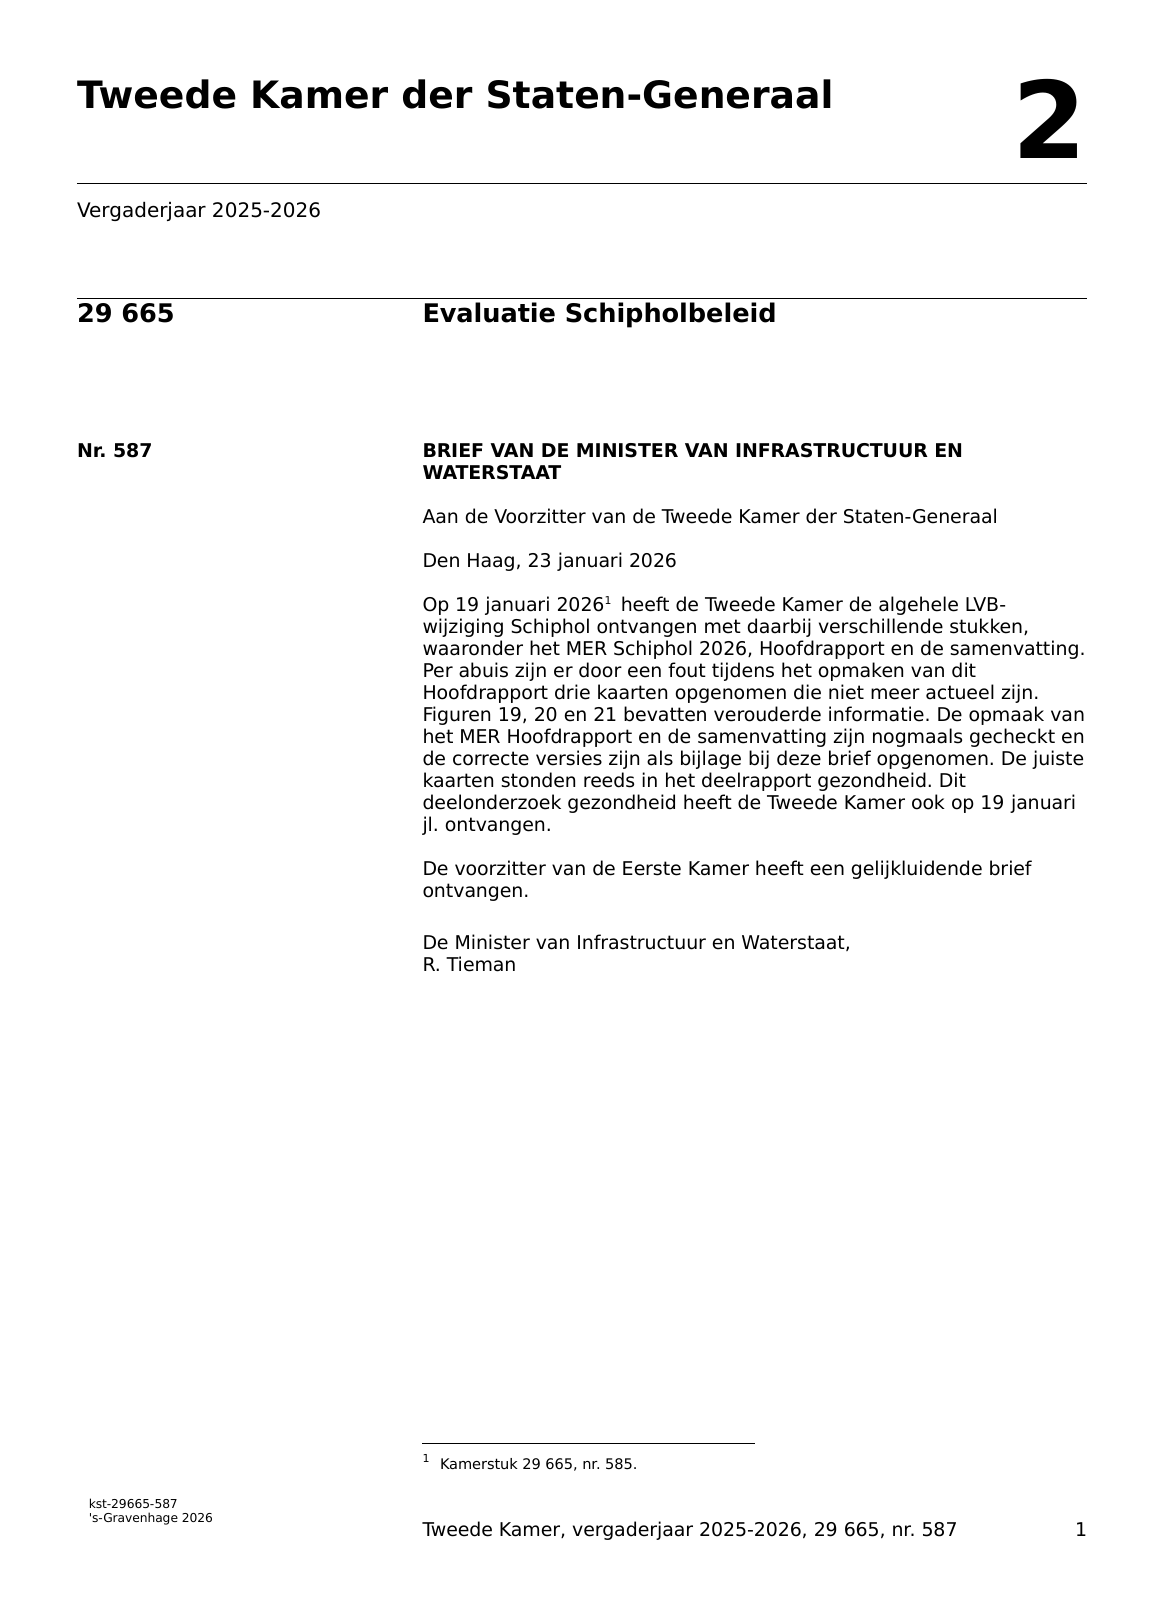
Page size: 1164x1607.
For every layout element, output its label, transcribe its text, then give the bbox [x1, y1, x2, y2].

text De Minister van Infrastructuur en Waterstaat, R. Tieman [422, 932, 1087, 976]
text Op 19 januari 2026 heeft de Tweede Kamer de algehele LVB-wijziging Schiphol ontvangen met daarbij verschillende stukken, waaronder het MER Schiphol 2026, Hoofdrapport en de samenvatting. Per abuis zijn er door een fout tijdens het opmaken van dit Hoofdrapport drie kaarten opgenomen die niet meer actueel zijn. Figuren 19, 20 en 21 bevatten verouderde informatie. De opmaak van het MER Hoofdrapport en de samenvatting zijn nogmaals gecheckt en de correcte versies zijn als bijlage bij deze brief opgenomen. De juiste kaarten stonden reeds in het deelrapport gezondheid. Dit deelonderzoek gezondheid heeft de Tweede Kamer ook op 19 januari jl. ontvangen. [422, 594, 1087, 836]
text kst-29665-587 [88, 1497, 323, 1511]
text De voorzitter van de Eerste Kamer heeft een gelijkluidende brief ontvangen. [422, 858, 1087, 902]
subtitle Nr. 587 BRIEF VAN DE MINISTER VAN INFRASTRUCTUUR EN WATERSTAAT [77, 440, 1087, 484]
table_header 2 [886, 59, 1087, 183]
subtitle 29 665 Evaluatie Schipholbeleid [77, 299, 1087, 329]
text Aan de Voorzitter van de Tweede Kamer der Staten-Generaal [422, 506, 1087, 528]
text Kamerstuk 29 665, nr. 585. [422, 1452, 1087, 1474]
table_header Tweede Kamer der Staten-Generaal [77, 59, 886, 183]
table_cell Vergaderjaar 2025-2026 [77, 184, 1087, 298]
text 's-Gravenhage 2026 [88, 1511, 323, 1525]
text Den Haag, 23 januari 2026 [422, 550, 1087, 572]
